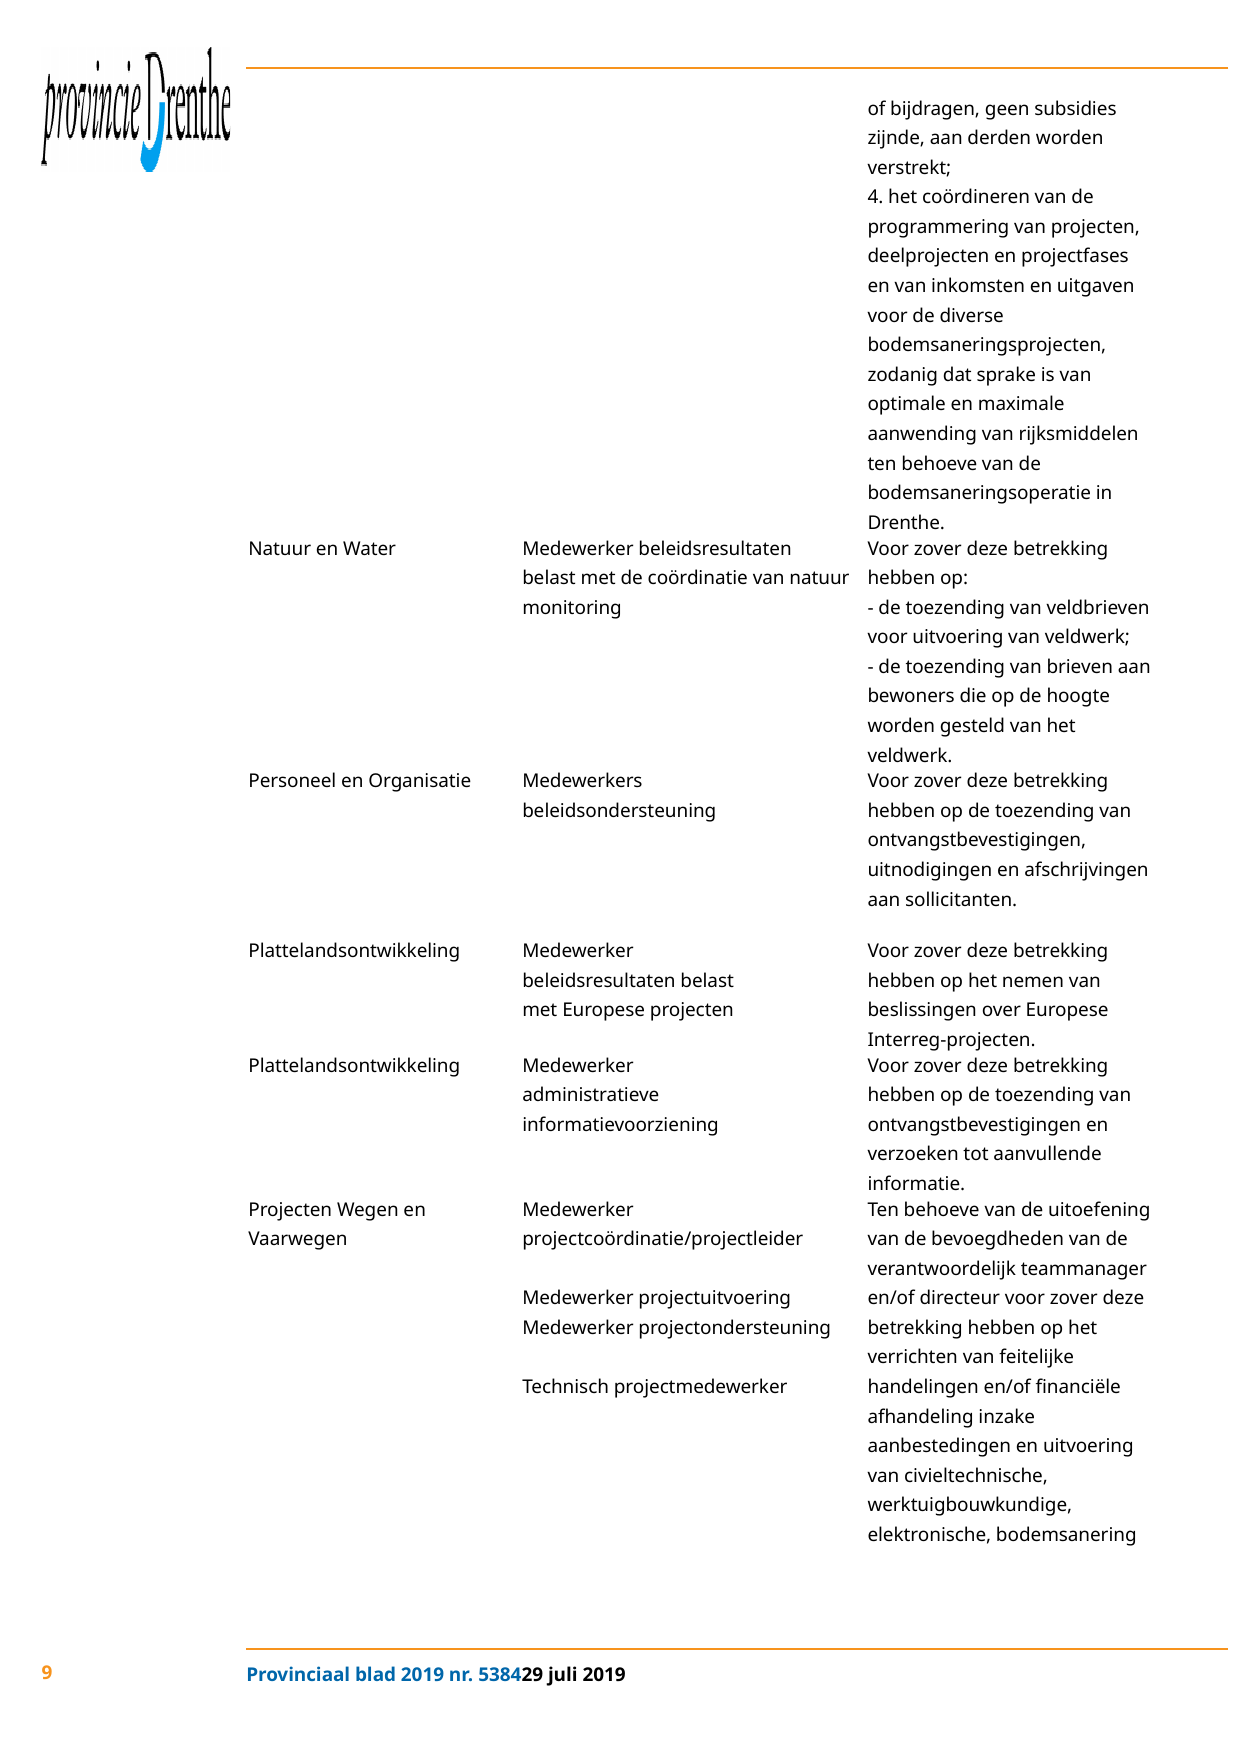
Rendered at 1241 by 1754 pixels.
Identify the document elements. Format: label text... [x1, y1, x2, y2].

table_cell Voor zover deze betrekking hebben op het nemen van beslissingen over Europese Interreg-projecten. [867, 937, 1152, 1052]
table_cell Plattelandsontwikkeling [248, 937, 522, 1052]
table_cell of bijdragen, geen subsidies zijnde, aan derden worden verstrekt; 4. het coördineren van de programmering van projecten, deelprojecten en projectfases en van inkomsten en uitgaven voor de diverse bodemsaneringsprojecten, zodanig dat sprake is van optimale en maximale aanwending van rijksmiddelen ten behoeve van de bodemsaneringsoperatie in Drenthe. [867, 95, 1152, 535]
picture [41, 47, 231, 172]
table_cell Plattelandsontwikkeling [248, 1052, 522, 1196]
table_cell Voor zover deze betrekking hebben op de toezending van ontvangstbevestigingen en verzoeken tot aanvullende informatie. [867, 1052, 1152, 1196]
table_cell [867, 912, 1152, 937]
table_cell Medewerker beleidsresultaten belast met Europese projecten [522, 937, 867, 1052]
table_cell Medewerker administratieve informatievoorziening [522, 1052, 867, 1196]
table_cell Personeel en Organisatie [248, 768, 522, 912]
table_cell [522, 95, 867, 535]
table_cell Medewerkers beleidsondersteuning [522, 768, 867, 912]
table_cell Ten behoeve van de uitoefening van de bevoegdheden van de verantwoordelijk teammanager en/of directeur voor zover deze betrekking hebben op het verrichten van feitelijke handelingen en/of financiële afhandeling inzake aanbestedingen en uitvoering van civieltechnische, werktuigbouwkundige, elektronische, bodemsanering [867, 1196, 1152, 1547]
table_cell Medewerker projectcoördinatie/projectleider Medewerker projectuitvoering Medewerker projectondersteuning Technisch projectmedewerker [522, 1196, 867, 1547]
table_cell Medewerker beleidsresultaten belast met de coördinatie van natuur monitoring [522, 535, 867, 767]
table_cell Natuur en Water [248, 535, 522, 767]
table_cell Projecten Wegen en Vaarwegen [248, 1196, 522, 1547]
table_cell [248, 912, 522, 937]
table_cell [248, 95, 522, 535]
table_cell Voor zover deze betrekking hebben op de toezending van ontvangstbevestigingen, uitnodigingen en afschrijvingen aan sollicitanten. [867, 768, 1152, 912]
table_cell [522, 912, 867, 937]
table_cell Voor zover deze betrekking hebben op: - de toezending van veldbrieven voor uitvoering van veldwerk; - de toezending van brieven aan bewoners die op de hoogte worden gesteld van het veldwerk. [867, 535, 1152, 767]
